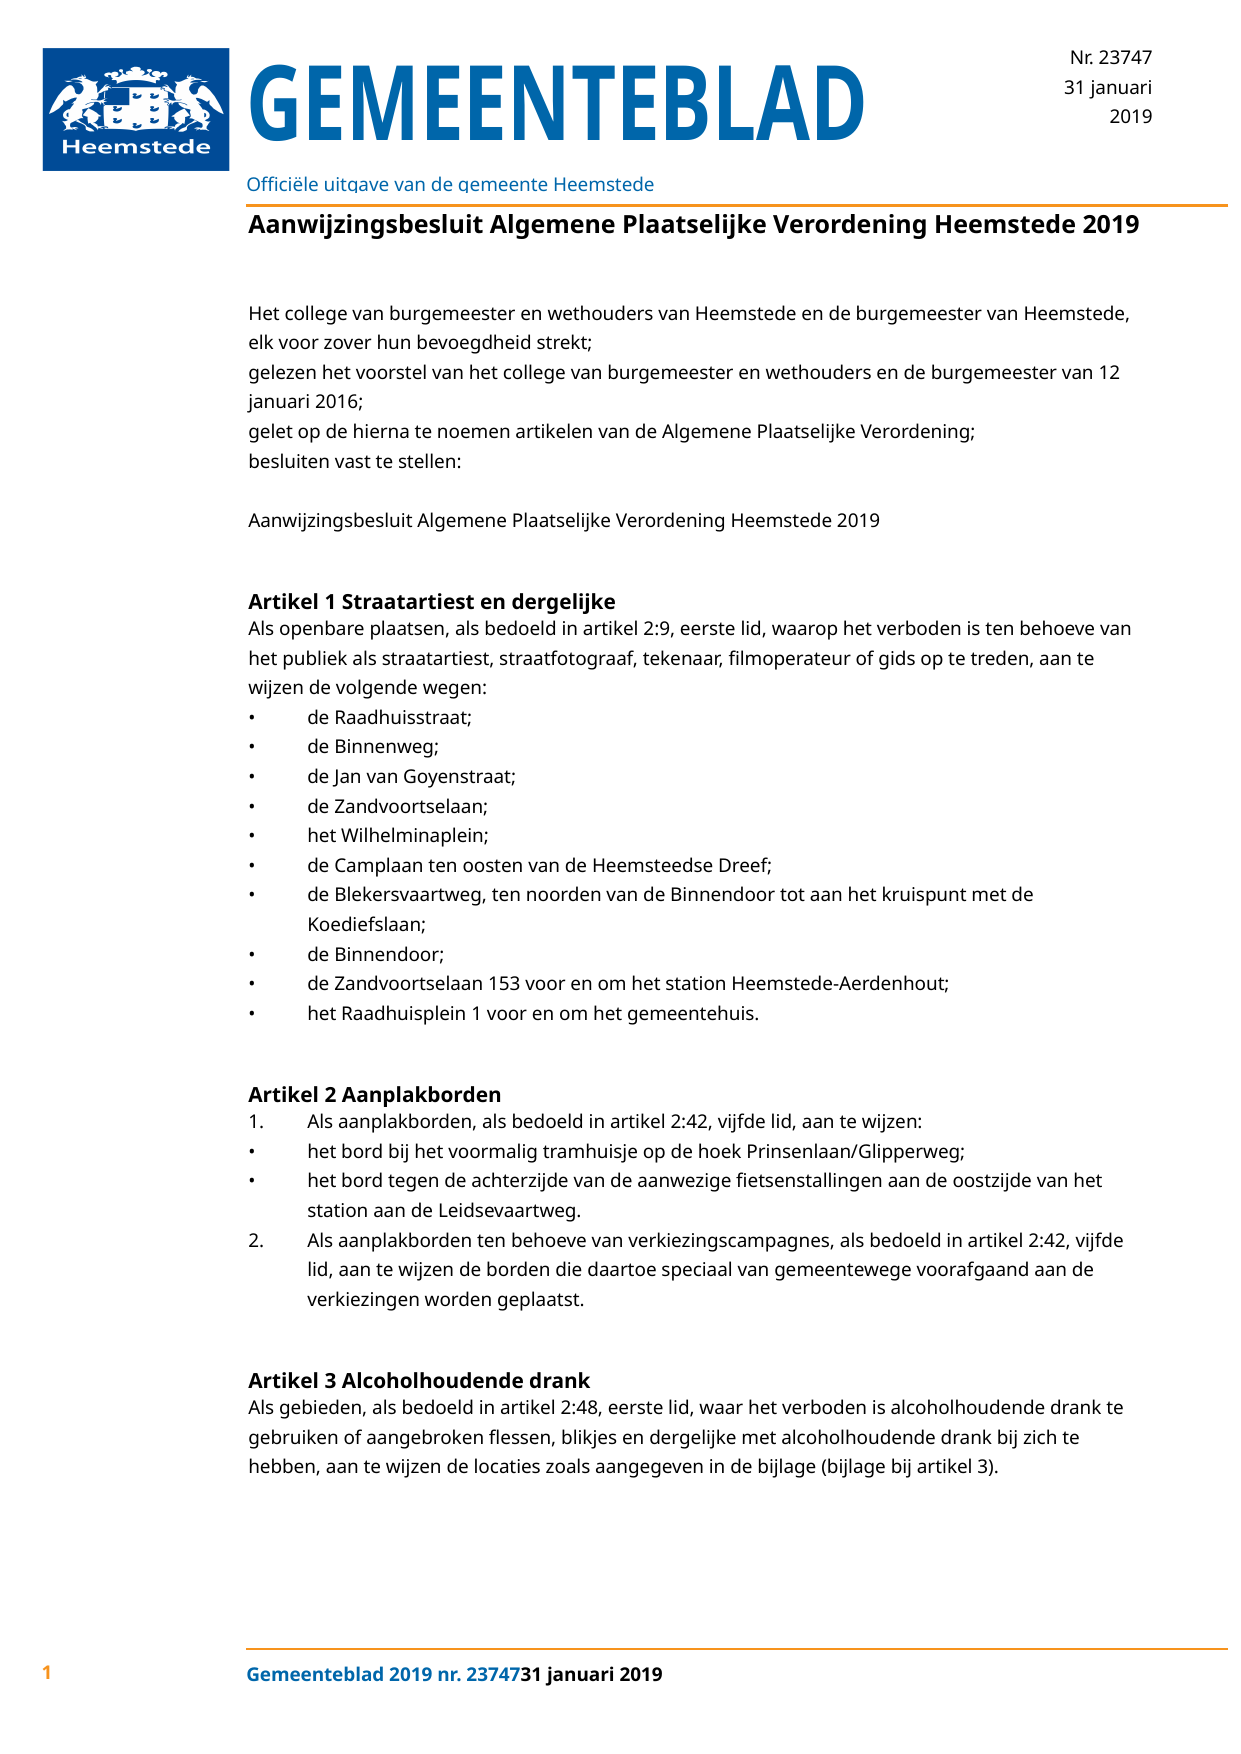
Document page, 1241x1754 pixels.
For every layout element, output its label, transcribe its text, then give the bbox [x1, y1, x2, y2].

text Als gebieden, als bedoeld in artikel 2:48, eerste lid, waar het verboden is alcoholhoudende drank te gebruiken of aangebroken flessen, blikjes en dergelijke met alcoholhoudende drank bij zich te hebben, aan te wijzen de locaties zoals aangegeven in de bijlage (bijlage bij artikel 3). [248, 1394, 1152, 1479]
text besluiten vast te stellen: [248, 448, 1152, 473]
list de Binnenweg; [248, 734, 1152, 759]
text Als openbare plaatsen, als bedoeld in artikel 2:9, eerste lid, waarop het verboden is ten behoeve van het publiek als straatartiest, straatfotograaf, tekenaar, filmoperateur of gids op te treden, aan te wijzen de volgende wegen: [248, 615, 1152, 700]
list de Zandvoortselaan 153 voor en om het station Heemstede-Aerdenhout; [248, 970, 1152, 996]
text Artikel 3 Alcoholhoudende drank [248, 1366, 1152, 1394]
list het Wilhelminaplein; [248, 822, 1152, 848]
list het bord tegen de achterzijde van de aanwezige fietsenstallingen aan de oostzijde van het station aan de Leidsevaartweg. [248, 1168, 1152, 1223]
list de Zandvoortselaan; [248, 793, 1152, 819]
text Het college van burgemeester en wethouders van Heemstede en de burgemeester van Heemstede, elk voor zover hun bevoegdheid strekt; [248, 300, 1152, 355]
picture [41, 47, 231, 172]
list de Blekersvaartweg, ten noorden van de Binnendoor tot aan het kruispunt met de Koediefslaan; [248, 882, 1152, 937]
text Aanwijzingsbesluit Algemene Plaatselijke Verordening Heemstede 2019 [248, 507, 1152, 533]
list de Camplaan ten oosten van de Heemsteedse Dreef; [248, 852, 1152, 878]
list Als aanplakborden ten behoeve van verkiezingscampagnes, als bedoeld in artikel 2:42, vijfde lid, aan te wijzen de borden die daartoe speciaal van gemeentewege voorafgaand aan de verkiezingen worden geplaatst. [248, 1227, 1152, 1312]
list het Raadhuisplein 1 voor en om het gemeentehuis. [248, 1000, 1152, 1026]
text Artikel 2 Aanplakborden [248, 1080, 1152, 1108]
text gelet op de hierna te noemen artikelen van de Algemene Plaatselijke Verordening; [248, 418, 1152, 444]
list de Raadhuisstraat; [248, 704, 1152, 730]
list de Jan van Goyenstraat; [248, 763, 1152, 789]
list het bord bij het voormalig tramhuisje op de hoek Prinsenlaan/Glipperweg; [248, 1138, 1152, 1164]
text Aanwijzingsbesluit Algemene Plaatselijke Verordening Heemstede 2019 [248, 207, 1152, 241]
text Artikel 1 Straatartiest en dergelijke [248, 587, 1152, 615]
list de Binnendoor; [248, 941, 1152, 967]
text gelezen het voorstel van het college van burgemeester en wethouders en de burgemeester van 12 januari 2016; [248, 359, 1152, 414]
list Als aanplakborden, als bedoeld in artikel 2:42, vijfde lid, aan te wijzen: [248, 1108, 1152, 1134]
